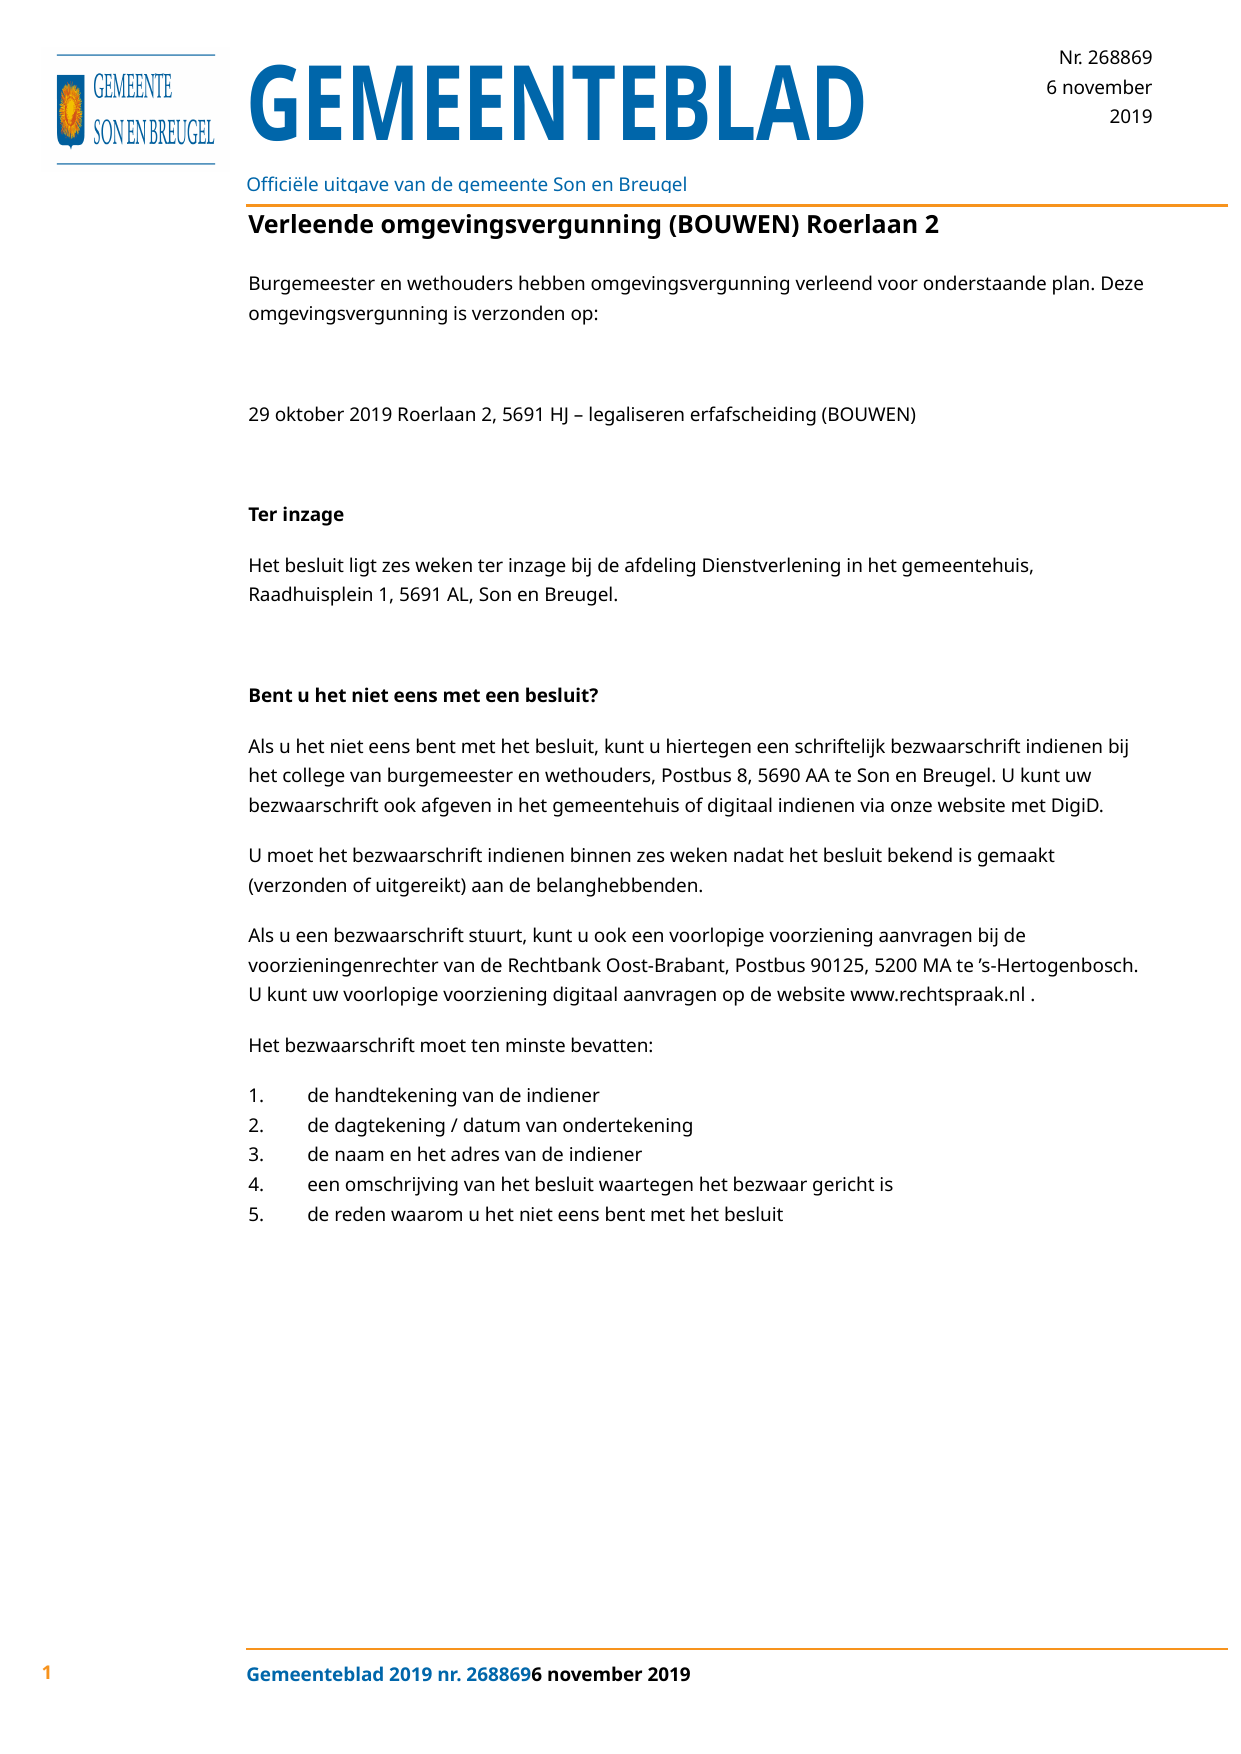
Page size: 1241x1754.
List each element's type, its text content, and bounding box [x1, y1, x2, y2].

text U moet het bezwaarschrift indienen binnen zes weken nadat het besluit bekend is gemaakt (verzonden of uitgereikt) aan de belanghebbenden. [248, 842, 1152, 898]
text Het besluit ligt zes weken ter inzage bij de afdeling Dienstverlening in het gemeentehuis, Raadhuisplein 1, 5691 AL, Son en Breugel. [248, 552, 1152, 607]
text Burgemeester en wethouders hebben omgevingsvergunning verleend voor onderstaande plan. Deze omgevingsvergunning is verzonden op: [248, 270, 1152, 326]
text 29 oktober 2019 Roerlaan 2, 5691 HJ – legaliseren erfafscheiding (BOUWEN) [248, 401, 1152, 426]
text Verleende omgevingsvergunning (BOUWEN) Roerlaan 2 [248, 207, 1152, 241]
list de handtekening van de indiener [248, 1082, 1152, 1108]
list een omschrijving van het besluit waartegen het bezwaar gericht is [248, 1171, 1152, 1197]
list de dagtekening / datum van ondertekening [248, 1112, 1152, 1138]
picture [41, 47, 231, 172]
list de reden waarom u het niet eens bent met het besluit [248, 1201, 1152, 1226]
text Als u het niet eens bent met het besluit, kunt u hiertegen een schriftelijk bezwaarschrift indienen bij het college van burgemeester en wethouders, Postbus 8, 5690 AA te Son en Breugel. U kunt uw bezwaarschrift ook afgeven in het gemeentehuis of digitaal indienen via onze website met DigiD. [248, 733, 1152, 818]
text Het bezwaarschrift moet ten minste bevatten: [248, 1032, 1152, 1058]
list de naam en het adres van de indiener [248, 1142, 1152, 1167]
text Bent u het niet eens met een besluit? [248, 682, 1152, 708]
text Ter inzage [248, 502, 1152, 527]
text Als u een bezwaarschrift stuurt, kunt u ook een voorlopige voorziening aanvragen bij de voorzieningenrechter van de Rechtbank Oost-Brabant, Postbus 90125, 5200 MA te ’s-Hertogenbosch. U kunt uw voorlopige voorziening digitaal aanvragen op de website www.rechtspraak.nl . [248, 922, 1152, 1007]
